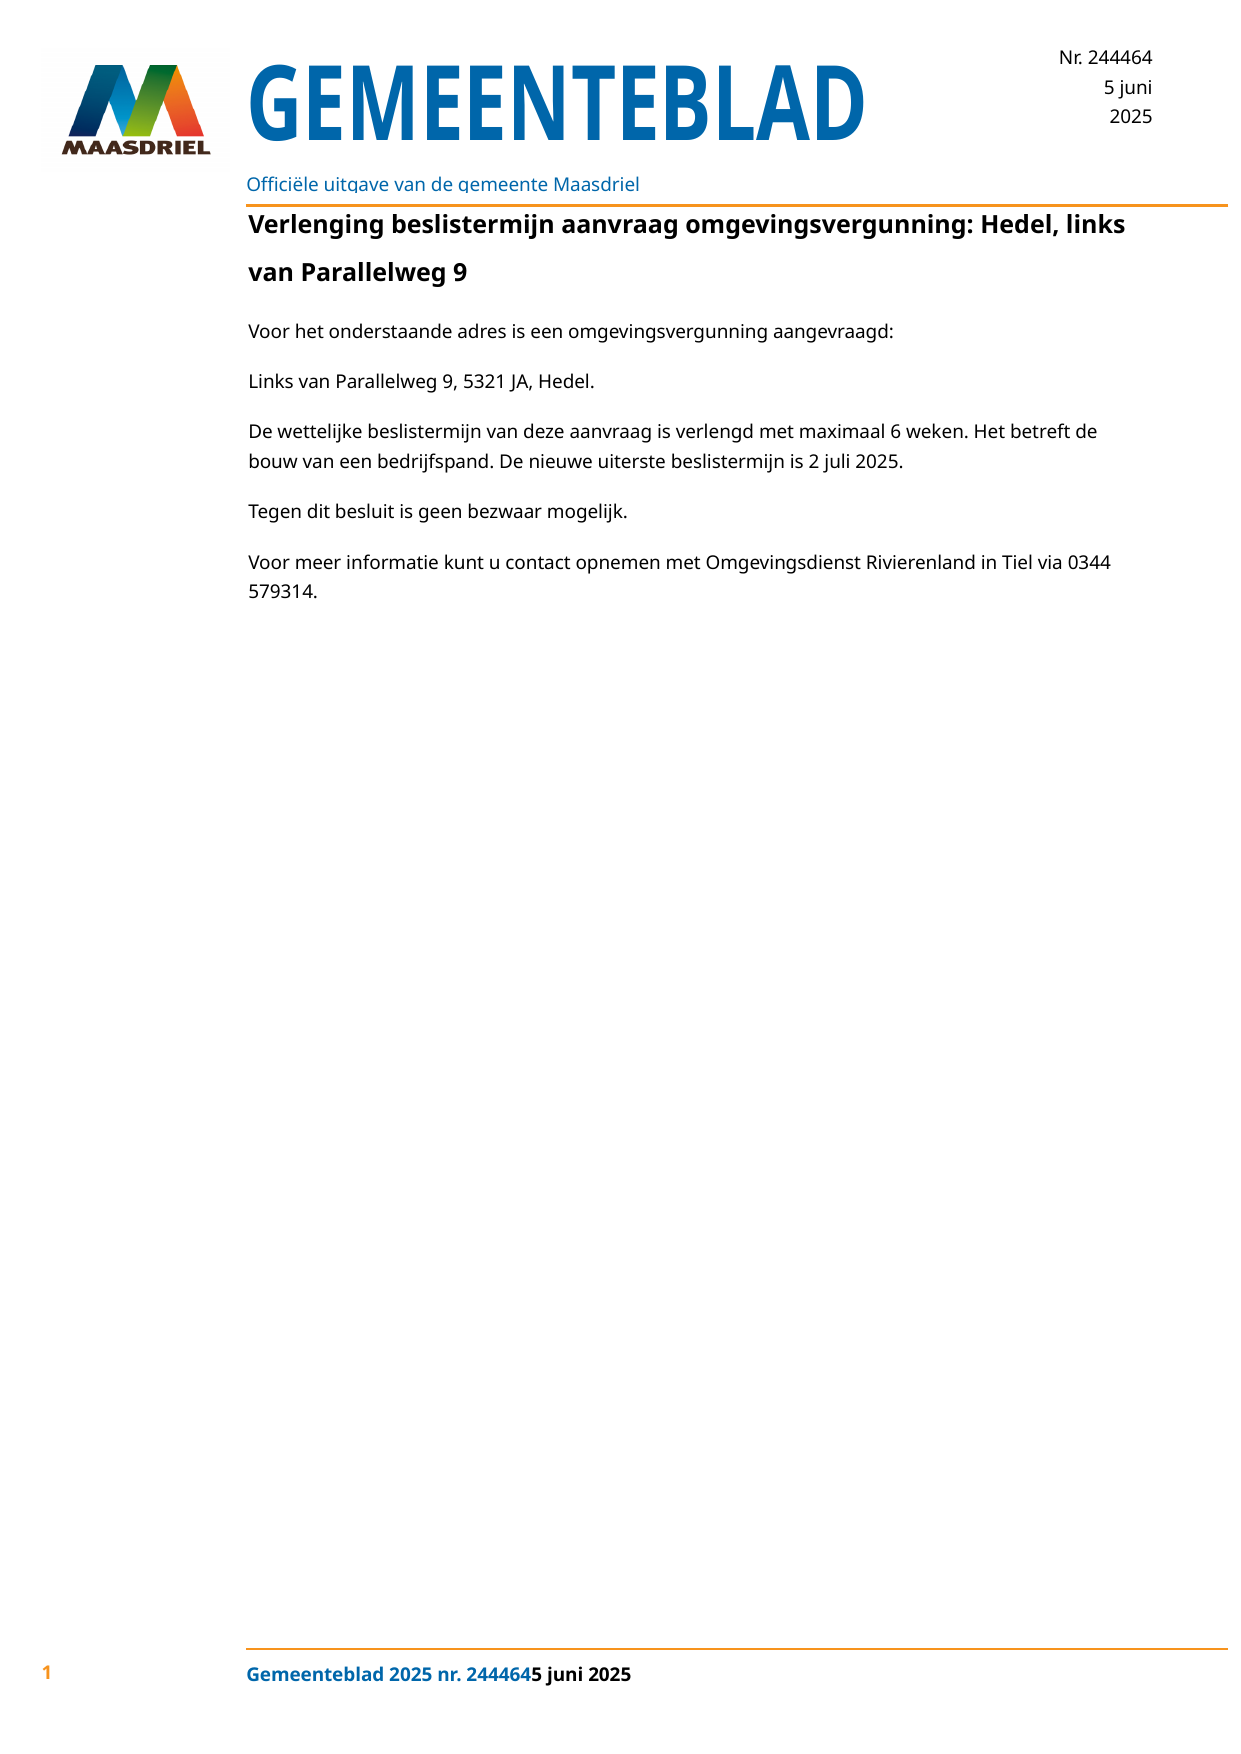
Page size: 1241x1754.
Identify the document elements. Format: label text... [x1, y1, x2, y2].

text Tegen dit besluit is geen bezwaar mogelijk. [248, 499, 1152, 524]
text Voor het onderstaande adres is een omgevingsvergunning aangevraagd: [248, 318, 1152, 344]
text Links van Parallelweg 9, 5321 JA, Hedel. [248, 368, 1152, 394]
text Voor meer informatie kunt u contact opnemen met Omgevingsdienst Rivierenland in Tiel via 0344 579314. [248, 549, 1152, 604]
picture [41, 47, 231, 172]
text Verlenging beslistermijn aanvraag omgevingsvergunning: Hedel, links van Parallelweg 9 [248, 207, 1152, 288]
text De wettelijke beslistermijn van deze aanvraag is verlengd met maximaal 6 weken. Het betreft de bouw van een bedrijfspand. De nieuwe uiterste beslistermijn is 2 juli 2025. [248, 419, 1152, 474]
